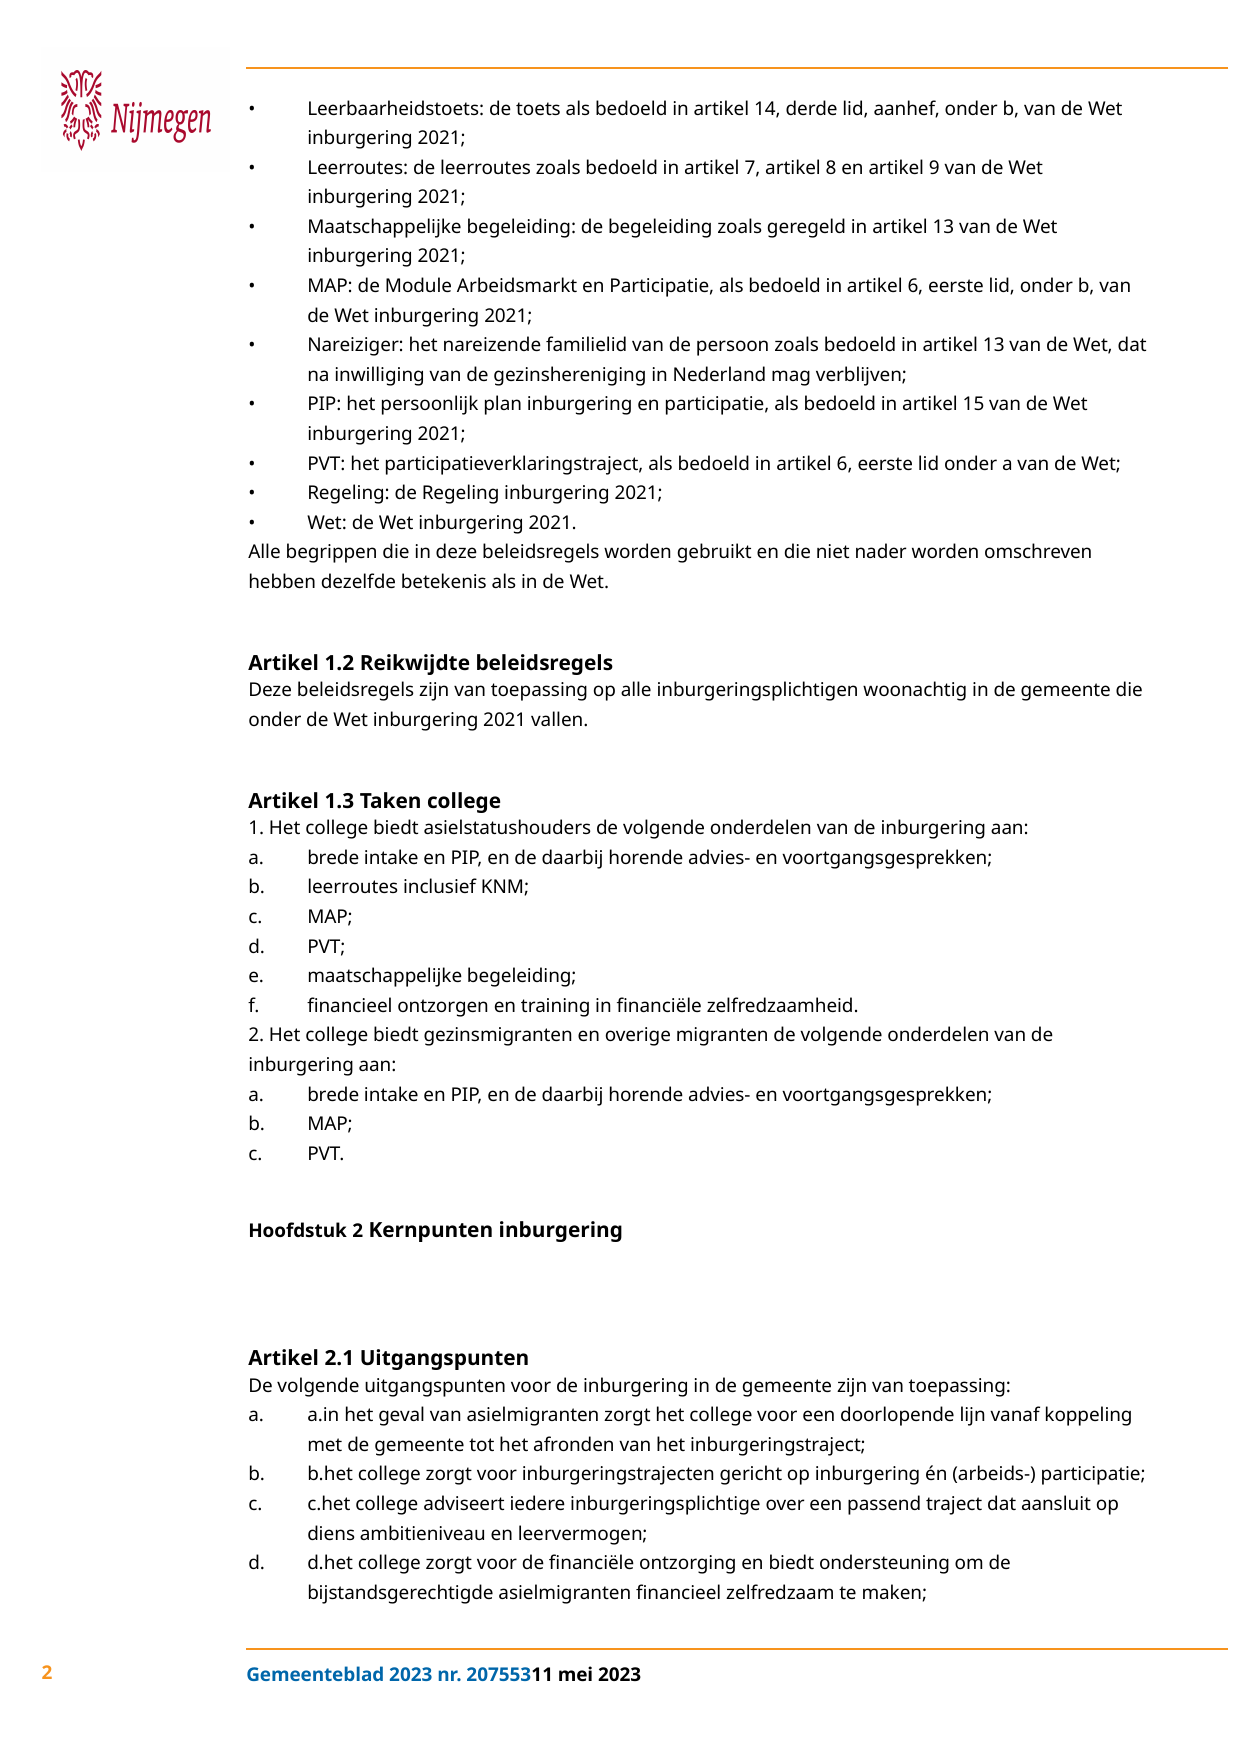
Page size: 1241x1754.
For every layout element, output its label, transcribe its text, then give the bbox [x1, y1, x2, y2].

list brede intake en PIP, en de daarbij horende advies- en voortgangsgesprekken; [248, 1081, 1152, 1107]
list PIP: het persoonlijk plan inburgering en participatie, als bedoeld in artikel 15 van de Wet inburgering 2021; [248, 391, 1152, 446]
list Maatschappelijke begeleiding: de begeleiding zoals geregeld in artikel 13 van de Wet inburgering 2021; [248, 213, 1152, 268]
list MAP: de Module Arbeidsmarkt en Participatie, als bedoeld in artikel 6, eerste lid, onder b, van de Wet inburgering 2021; [248, 272, 1152, 328]
list financieel ontzorgen en training in financiële zelfredzaamheid. [248, 992, 1152, 1018]
list brede intake en PIP, en de daarbij horende advies- en voortgangsgesprekken; [248, 844, 1152, 870]
list MAP; [248, 1110, 1152, 1136]
list Wet: de Wet inburgering 2021. [248, 509, 1152, 535]
list PVT: het participatieverklaringstraject, als bedoeld in artikel 6, eerste lid onder a van de Wet; [248, 450, 1152, 476]
text Artikel 2.1 Uitgangspunten [248, 1343, 1152, 1372]
list Leerbaarheidstoets: de toets als bedoeld in artikel 14, derde lid, aanhef, onder b, van de Wet inburgering 2021; [248, 95, 1152, 150]
text Artikel 1.2 Reikwijdte beleidsregels [248, 648, 1152, 677]
text Artikel 1.3 Taken college [248, 786, 1152, 814]
text De volgende uitgangspunten voor de inburgering in de gemeente zijn van toepassing: [248, 1372, 1152, 1397]
list PVT; [248, 933, 1152, 959]
list MAP; [248, 903, 1152, 929]
text 2. Het college biedt gezinsmigranten en overige migranten de volgende onderdelen van de inburgering aan: [248, 1022, 1152, 1077]
list leerroutes inclusief KNM; [248, 874, 1152, 899]
text Hoofdstuk 2 Kernpunten inburgering [248, 1215, 1152, 1244]
text 1. Het college biedt asielstatushouders de volgende onderdelen van de inburgering aan: [248, 814, 1152, 840]
list c.het college adviseert iedere inburgeringsplichtige over een passend traject dat aansluit op diens ambitieniveau en leervermogen; [248, 1490, 1152, 1545]
list b.het college zorgt voor inburgeringstrajecten gericht op inburgering én (arbeids-) participatie; [248, 1461, 1152, 1486]
list Nareiziger: het nareizende familielid van de persoon zoals bedoeld in artikel 13 van de Wet, dat na inwilliging van de gezinshereniging in Nederland mag verblijven; [248, 331, 1152, 387]
text Deze beleidsregels zijn van toepassing op alle inburgeringsplichtigen woonachtig in de gemeente die onder de Wet inburgering 2021 vallen. [248, 677, 1152, 732]
list Regeling: de Regeling inburgering 2021; [248, 479, 1152, 505]
list maatschappelijke begeleiding; [248, 962, 1152, 988]
picture [41, 47, 231, 172]
list d.het college zorgt voor de financiële ontzorging en biedt ondersteuning om de bijstandsgerechtigde asielmigranten financieel zelfredzaam te maken; [248, 1549, 1152, 1604]
text Alle begrippen die in deze beleidsregels worden gebruikt en die niet nader worden omschreven hebben dezelfde betekenis als in de Wet. [248, 538, 1152, 594]
list Leerroutes: de leerroutes zoals bedoeld in artikel 7, artikel 8 en artikel 9 van de Wet inburgering 2021; [248, 154, 1152, 209]
list PVT. [248, 1140, 1152, 1166]
list a.in het geval van asielmigranten zorgt het college voor een doorlopende lijn vanaf koppeling met de gemeente tot het afronden van het inburgeringstraject; [248, 1401, 1152, 1457]
